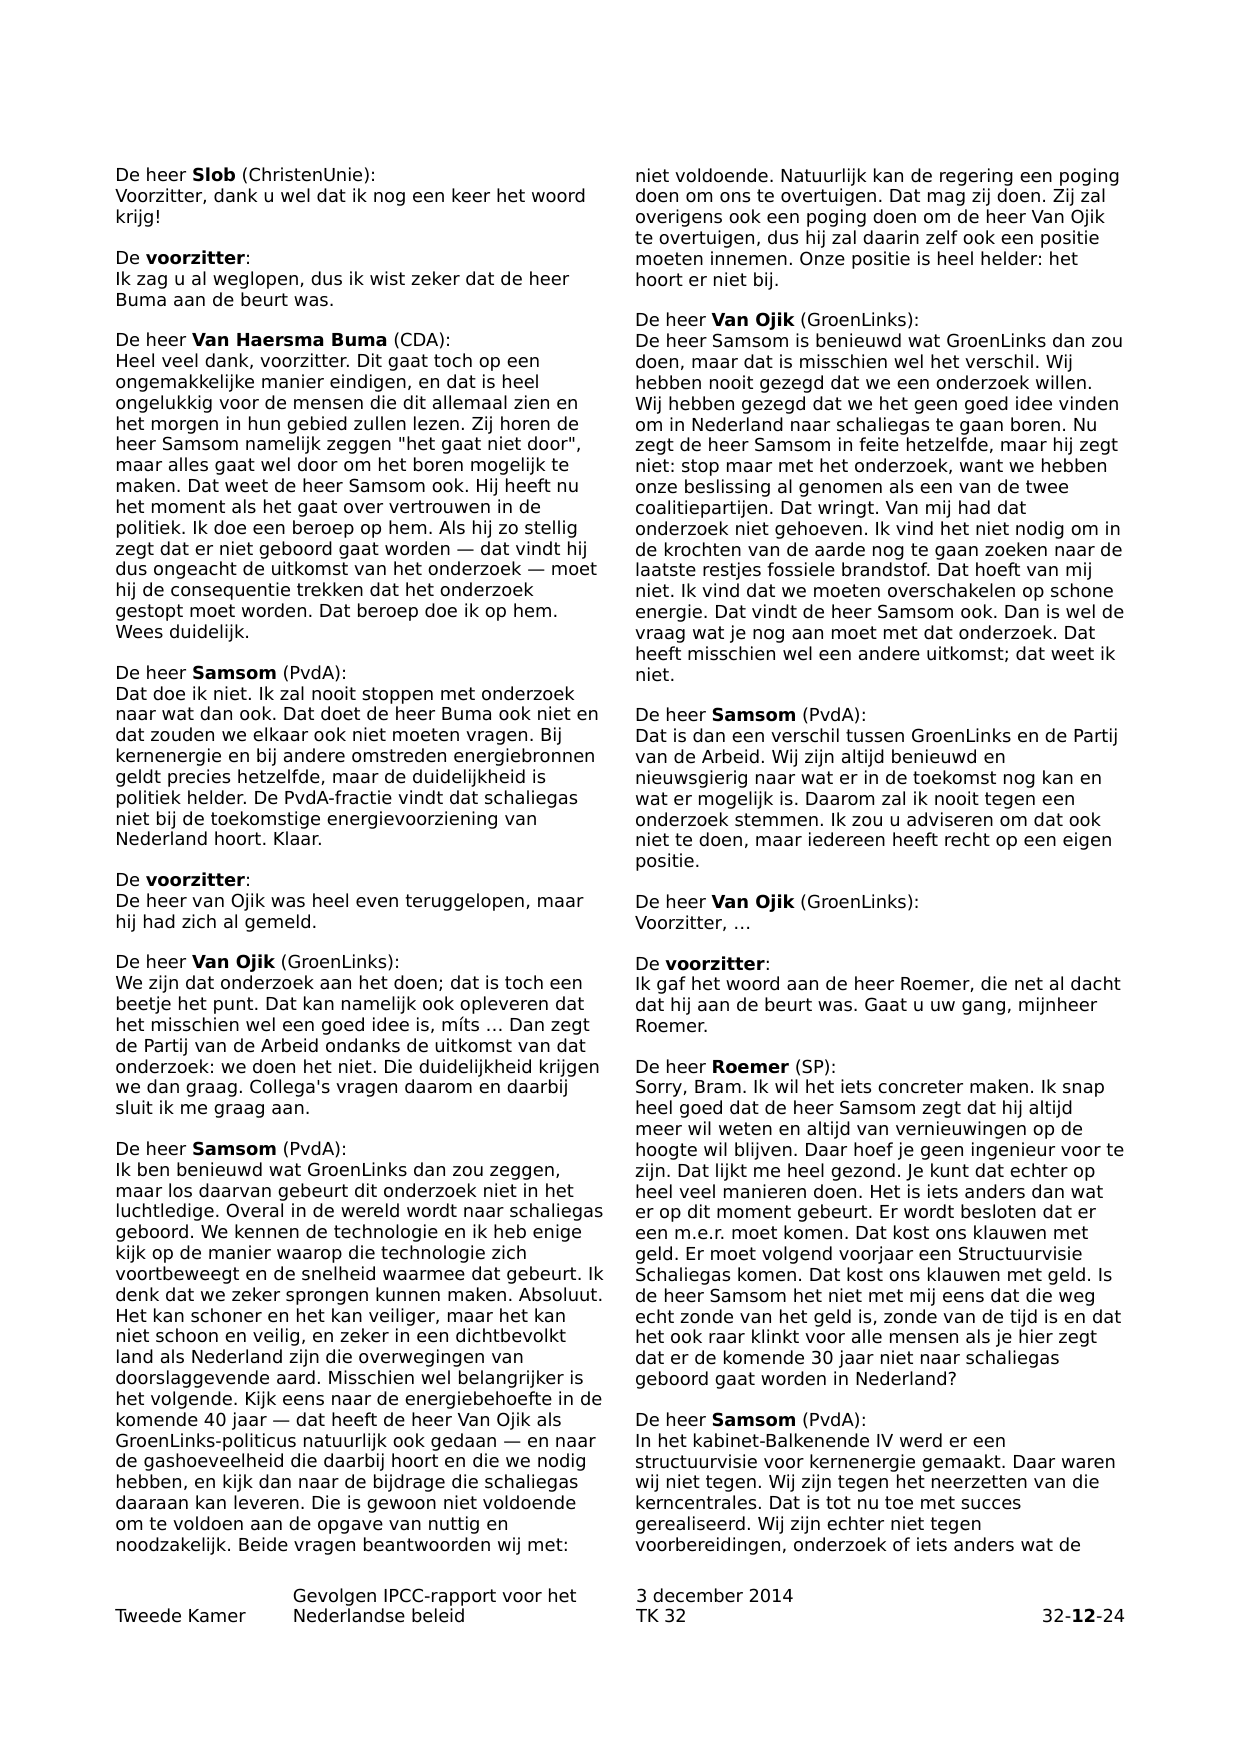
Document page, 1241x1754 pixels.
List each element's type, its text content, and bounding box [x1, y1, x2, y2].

text De heer Van Ojik (GroenLinks): [115, 952, 605, 973]
text Ik zag u al weglopen, dus ik wist zeker dat de heer Buma aan de beurt was. [115, 268, 605, 310]
text Ik gaf het woord aan de heer Roemer, die net al dacht dat hij aan de beurt was. Gaat u uw gang, mijnheer Roemer. [635, 974, 1125, 1037]
text Dat doe ik niet. Ik zal nooit stoppen met onderzoek naar wat dan ook. Dat doet de heer Buma ook niet en dat zouden we elkaar ook niet moeten vragen. Bij kernenergie en bij andere omstreden energiebronnen geldt precies hetzelfde, maar de duidelijkheid is politiek helder. De PvdA-fractie vindt dat schaliegas niet bij de toekomstige energievoorziening van Nederland hoort. Klaar. [115, 683, 605, 850]
text De heer Samsom (PvdA): [635, 1410, 1125, 1431]
text De heer Slob (ChristenUnie): [115, 165, 605, 186]
text Ik ben benieuwd wat GroenLinks dan zou zeggen, maar los daarvan gebeurt dit onderzoek niet in het luchtledige. Overal in de wereld wordt naar schaliegas geboord. We kennen de technologie en ik heb enige kijk op de manier waarop die technologie zich voortbeweegt en de snelheid waarmee dat gebeurt. Ik denk dat we zeker sprongen kunnen maken. Absoluut. Het kan schoner en het kan veiliger, maar het kan niet schoon en veilig, en zeker in een dichtbevolkt land als Nederland zijn die overwegingen van doorslaggevende aard. Misschien wel belangrijker is het volgende. Kijk eens naar de energiebehoefte in de komende 40 jaar — dat heeft de heer Van Ojik als GroenLinks-politicus natuurlijk ook gedaan — en naar de gashoeveelheid die daarbij hoort en die we nodig hebben, en kijk dan naar de bijdrage die schaliegas daaraan kan leveren. Die is gewoon niet voldoende om te voldoen aan de opgave van nuttig en noodzakelijk. Beide vragen beantwoorden wij met: [115, 1159, 605, 1555]
text De heer Samsom (PvdA): [115, 1139, 605, 1159]
text Dat is dan een verschil tussen GroenLinks en de Partij van de Arbeid. Wij zijn altijd benieuwd en nieuwsgierig naar wat er in de toekomst nog kan en wat er mogelijk is. Daarom zal ik nooit tegen een onderzoek stemmen. Ik zou u adviseren om dat ook niet te doen, maar iedereen heeft recht op een eigen positie. [635, 726, 1125, 872]
text De heer Samsom (PvdA): [635, 705, 1125, 726]
text De heer van Ojik was heel even teruggelopen, maar hij had zich al gemeld. [115, 891, 605, 932]
text De voorzitter: [115, 248, 605, 268]
text De heer Van Ojik (GroenLinks): [635, 310, 1125, 331]
text De heer Van Ojik (GroenLinks): [635, 892, 1125, 912]
text Voorzitter, … [635, 912, 1125, 933]
text De voorzitter: [635, 953, 1125, 974]
text De voorzitter: [115, 870, 605, 891]
text Sorry, Bram. Ik wil het iets concreter maken. Ik snap heel goed dat de heer Samsom zegt dat hij altijd meer wil weten en altijd van vernieuwingen op de hoogte wil blijven. Daar hoef je geen ingenieur voor te zijn. Dat lijkt me heel gezond. Je kunt dat echter op heel veel manieren doen. Het is iets anders dan wat er op dit moment gebeurt. Er wordt besloten dat er een m.e.r. moet komen. Dat kost ons klauwen met geld. Er moet volgend voorjaar een Structuurvisie Schaliegas komen. Dat kost ons klauwen met geld. Is de heer Samsom het niet met mij eens dat die weg echt zonde van het geld is, zonde van de tijd is en dat het ook raar klinkt voor alle mensen als je hier zegt dat er de komende 30 jaar niet naar schaliegas geboord gaat worden in Nederland? [635, 1077, 1125, 1390]
text De heer Samsom is benieuwd wat GroenLinks dan zou doen, maar dat is misschien wel het verschil. Wij hebben nooit gezegd dat we een onderzoek willen. Wij hebben gezegd dat we het geen goed idee vinden om in Nederland naar schaliegas te gaan boren. Nu zegt de heer Samsom in feite hetzelfde, maar hij zegt niet: stop maar met het onderzoek, want we hebben onze beslissing al genomen als een van de twee coalitiepartijen. Dat wringt. Van mij had dat onderzoek niet gehoeven. Ik vind het niet nodig om in de krochten van de aarde nog te gaan zoeken naar de laatste restjes fossiele brandstof. Dat hoeft van mij niet. Ik vind dat we moeten overschakelen op schone energie. Dat vindt de heer Samsom ook. Dan is wel de vraag wat je nog aan moet met dat onderzoek. Dat heeft misschien wel een andere uitkomst; dat weet ik niet. [635, 331, 1125, 685]
text niet voldoende. Natuurlijk kan de regering een poging doen om ons te overtuigen. Dat mag zij doen. Zij zal overigens ook een poging doen om de heer Van Ojik te overtuigen, dus hij zal daarin zelf ook een positie moeten innemen. Onze positie is heel helder: het hoort er niet bij. [635, 165, 1125, 290]
text We zijn dat onderzoek aan het doen; dat is toch een beetje het punt. Dat kan namelijk ook opleveren dat het misschien wel een goed idee is, míts … Dan zegt de Partij van de Arbeid ondanks de uitkomst van dat onderzoek: we doen het niet. Die duidelijkheid krijgen we dan graag. Collega's vragen daarom en daarbij sluit ik me graag aan. [115, 973, 605, 1119]
text De heer Samsom (PvdA): [115, 662, 605, 683]
text In het kabinet-Balkenende IV werd er een structuurvisie voor kernenergie gemaakt. Daar waren wij niet tegen. Wij zijn tegen het neerzetten van die kerncentrales. Dat is tot nu toe met succes gerealiseerd. Wij zijn echter niet tegen voorbereidingen, onderzoek of iets anders wat de [635, 1431, 1125, 1556]
text Heel veel dank, voorzitter. Dit gaat toch op een ongemakkelijke manier eindigen, en dat is heel ongelukkig voor de mensen die dit allemaal zien en het morgen in hun gebied zullen lezen. Zij horen de heer Samsom namelijk zeggen "het gaat niet door", maar alles gaat wel door om het boren mogelijk te maken. Dat weet de heer Samsom ook. Hij heeft nu het moment als het gaat over vertrouwen in de politiek. Ik doe een beroep op hem. Als hij zo stellig zegt dat er niet geboord gaat worden — dat vindt hij dus ongeacht de uitkomst van het onderzoek — moet hij de consequentie trekken dat het onderzoek gestopt moet worden. Dat beroep doe ik op hem. Wees duidelijk. [115, 351, 605, 642]
text Voorzitter, dank u wel dat ik nog een keer het woord krijg! [115, 186, 605, 228]
text De heer Roemer (SP): [635, 1057, 1125, 1077]
text De heer Van Haersma Buma (CDA): [115, 330, 605, 351]
